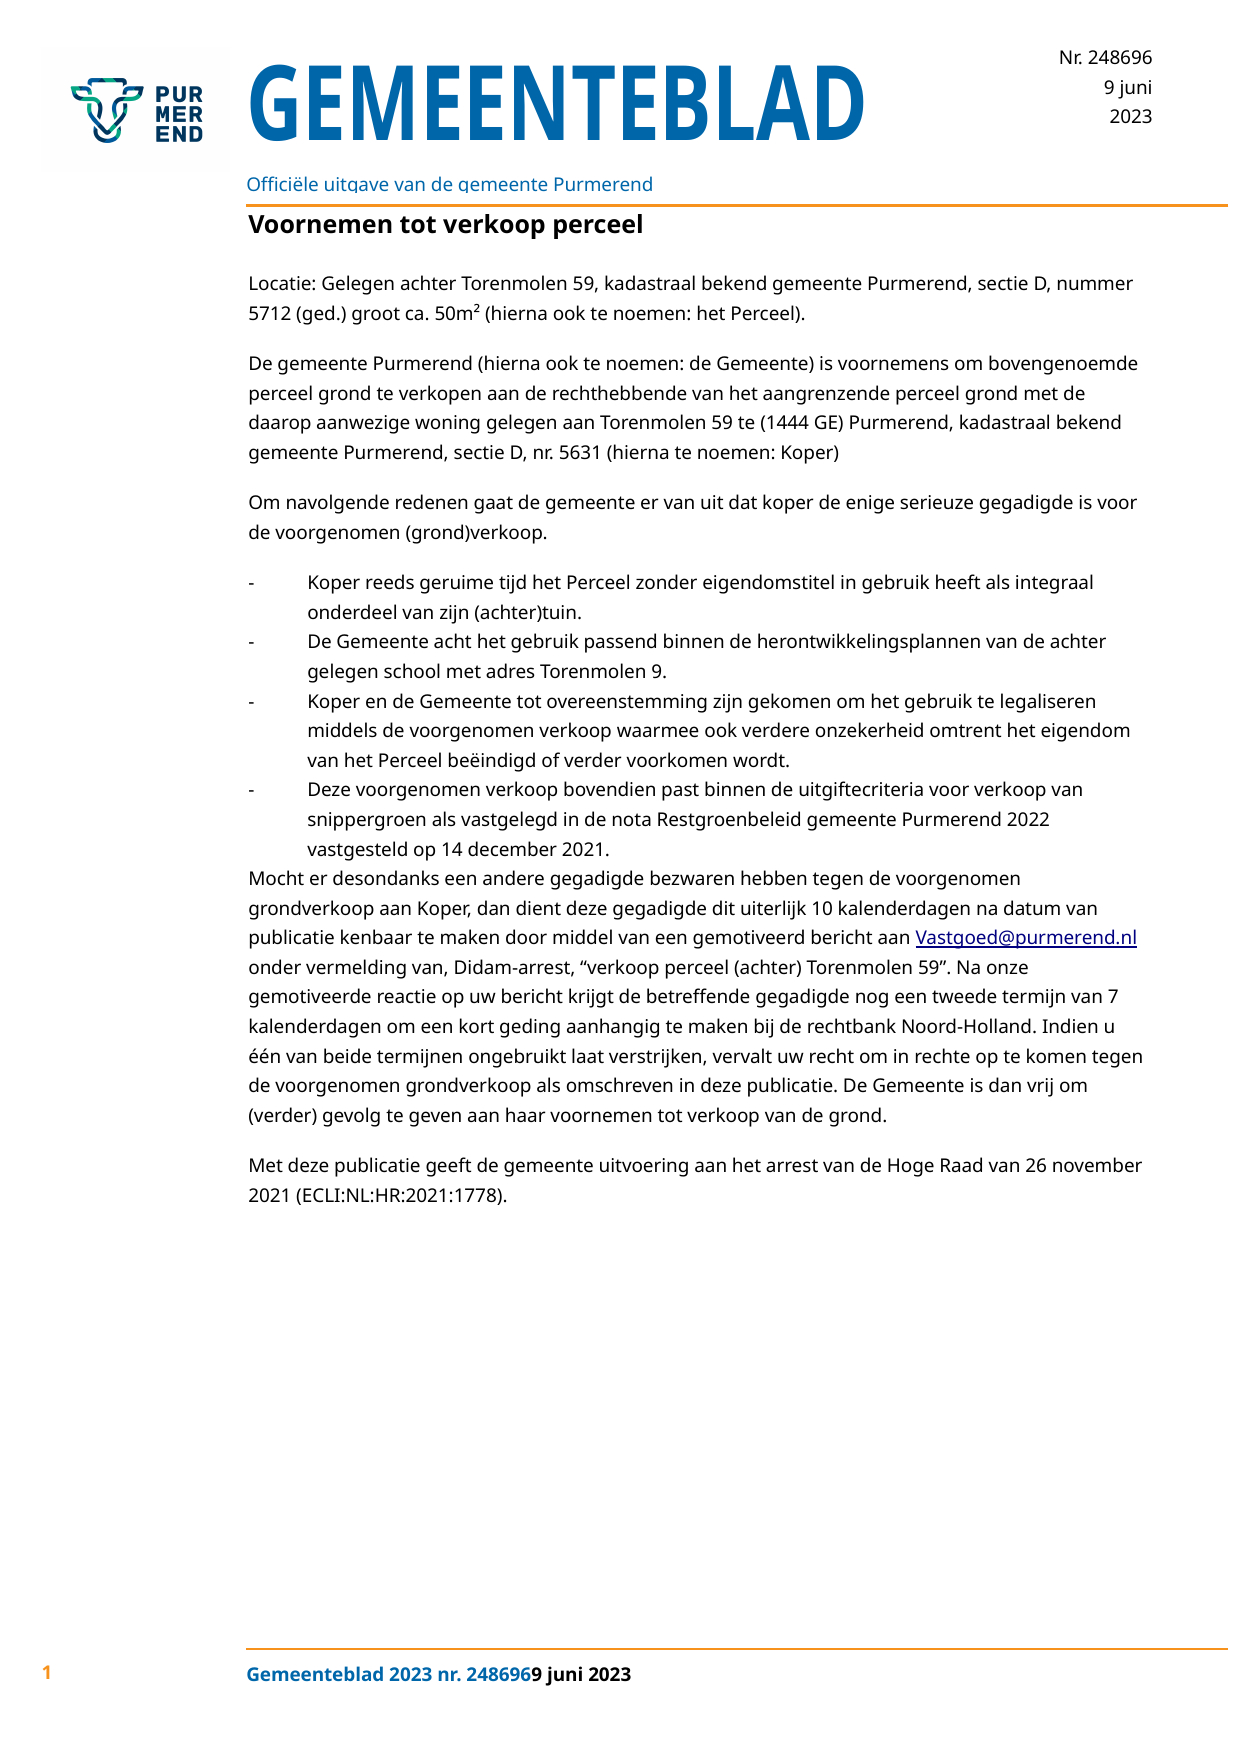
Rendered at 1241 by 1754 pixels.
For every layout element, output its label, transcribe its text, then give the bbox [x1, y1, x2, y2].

text Met deze publicatie geeft de gemeente uitvoering aan het arrest van de Hoge Raad van 26 november 2021 (ECLI:NL:HR:2021:1778). [248, 1152, 1152, 1208]
text Om navolgende redenen gaat de gemeente er van uit dat koper de enige serieuze gegadigde is voor de voorgenomen (grond)verkoop. [248, 489, 1152, 545]
list De Gemeente acht het gebruik passend binnen de herontwikkelingsplannen van de achter gelegen school met adres Torenmolen 9. [248, 629, 1152, 684]
text Mocht er desondanks een andere gegadigde bezwaren hebben tegen de voorgenomen grondverkoop aan Koper, dan dient deze gegadigde dit uiterlijk 10 kalenderdagen na datum van publicatie kenbaar te maken door middel van een gemotiveerd bericht aan Vastgoed@purmerend.nl onder vermelding van, Didam-arrest, “verkoop perceel (achter) Torenmolen 59”. Na onze gemotiveerde reactie op uw bericht krijgt de betreffende gegadigde nog een tweede termijn van 7 kalenderdagen om een kort geding aanhangig te maken bij de rechtbank Noord-Holland. Indien u één van beide termijnen ongebruikt laat verstrijken, vervalt uw recht om in rechte op te komen tegen de voorgenomen grondverkoop als omschreven in deze publicatie. De Gemeente is dan vrij om (verder) gevolg te geven aan haar voornemen tot verkoop van de grond. [248, 865, 1152, 1128]
text De gemeente Purmerend (hierna ook te noemen: de Gemeente) is voornemens om bovengenoemde perceel grond te verkopen aan de rechthebbende van het aangrenzende perceel grond met de daarop aanwezige woning gelegen aan Torenmolen 59 te (1444 GE) Purmerend, kadastraal bekend gemeente Purmerend, sectie D, nr. 5631 (hierna te noemen: Koper) [248, 350, 1152, 465]
list Deze voorgenomen verkoop bovendien past binnen de uitgiftecriteria voor verkoop van snippergroen als vastgelegd in de nota Restgroenbeleid gemeente Purmerend 2022 vastgesteld op 14 december 2021. [248, 777, 1152, 861]
text Voornemen tot verkoop perceel [248, 207, 1152, 241]
text Locatie: Gelegen achter Torenmolen 59, kadastraal bekend gemeente Purmerend, sectie D, nummer 5712 (ged.) groot ca. 50m² (hierna ook te noemen: het Perceel). [248, 270, 1152, 326]
list Koper reeds geruime tijd het Perceel zonder eigendomstitel in gebruik heeft als integraal onderdeel van zijn (achter)tuin. [248, 569, 1152, 625]
picture [41, 47, 231, 172]
list Koper en de Gemeente tot overeenstemming zijn gekomen om het gebruik te legaliseren middels de voorgenomen verkoop waarmee ook verdere onzekerheid omtrent het eigendom van het Perceel beëindigd of verder voorkomen wordt. [248, 688, 1152, 773]
